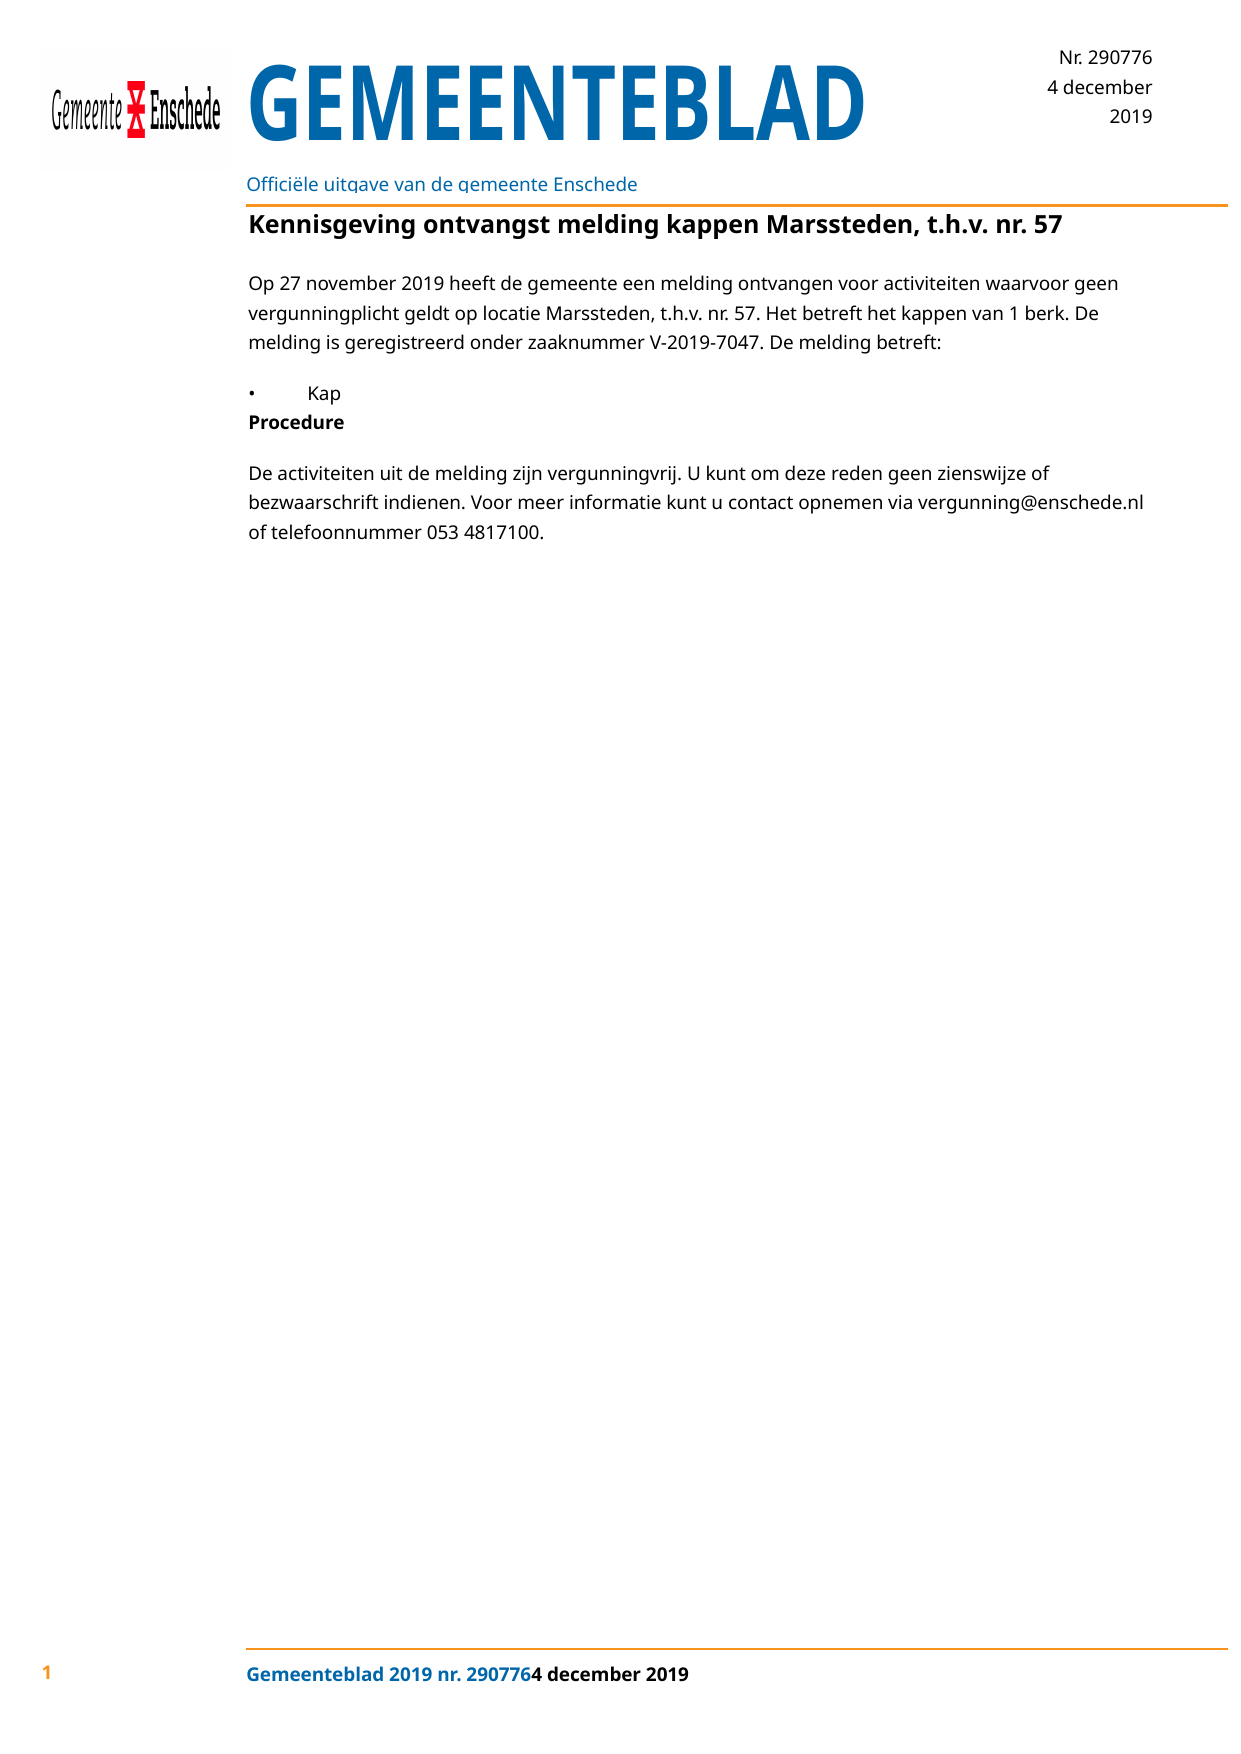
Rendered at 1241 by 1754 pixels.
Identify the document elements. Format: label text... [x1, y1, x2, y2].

picture [41, 47, 231, 172]
text Op 27 november 2019 heeft de gemeente een melding ontvangen voor activiteiten waarvoor geen vergunningplicht geldt op locatie Marssteden, t.h.v. nr. 57. Het betreft het kappen van 1 berk. De melding is geregistreerd onder zaaknummer V-2019-7047. De melding betreft: [248, 270, 1152, 355]
text Kennisgeving ontvangst melding kappen Marssteden, t.h.v. nr. 57 [248, 207, 1152, 241]
list Kap [248, 380, 1152, 406]
text De activiteiten uit de melding zijn vergunningvrij. U kunt om deze reden geen zienswijze of bezwaarschrift indienen. Voor meer informatie kunt u contact opnemen via vergunning@enschede.nl of telefoonnummer 053 4817100. [248, 460, 1152, 545]
text Procedure [248, 409, 1152, 435]
